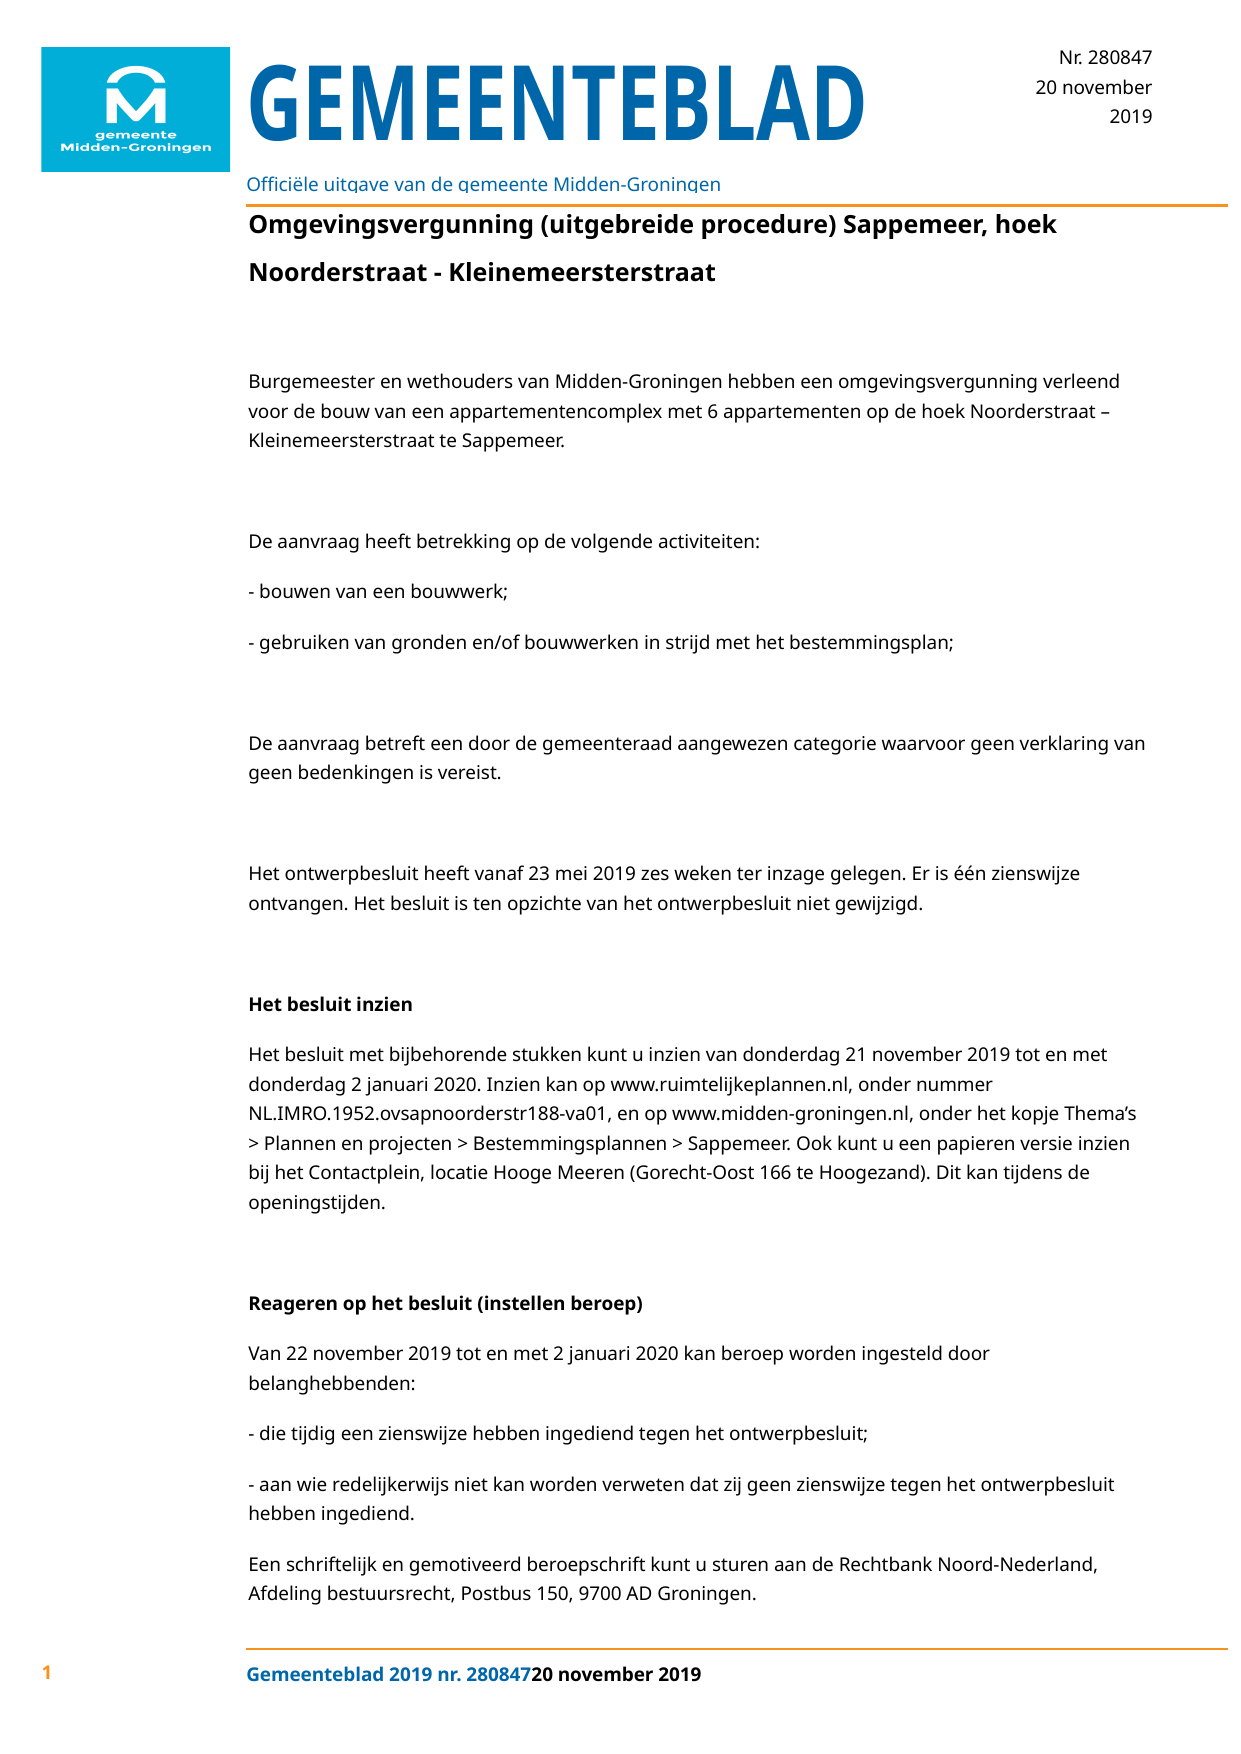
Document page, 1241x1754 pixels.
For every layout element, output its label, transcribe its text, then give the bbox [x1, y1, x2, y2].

text Reageren op het besluit (instellen beroep) [248, 1290, 1152, 1316]
text Burgemeester en wethouders van Midden-Groningen hebben een omgevingsvergunning verleend voor de bouw van een appartementencomplex met 6 appartementen op de hoek Noorderstraat – Kleinemeersterstraat te Sappemeer. [248, 368, 1152, 453]
picture [107, 89, 165, 122]
picture [184, 146, 190, 153]
text De aanvraag betreft een door de gemeenteraad aangewezen categorie waarvoor geen verklaring van geen bedenkingen is vereist. [248, 730, 1152, 785]
picture [108, 66, 164, 82]
text Een schriftelijk en gemotiveerd beroepschrift kunt u sturen aan de Rechtbank Noord-Nederland, Afdeling bestuursrecht, Postbus 150, 9700 AD Groningen. [248, 1551, 1152, 1606]
text Omgevingsvergunning (uitgebreide procedure) Sappemeer, hoek Noorderstraat - Kleinemeersterstraat [248, 207, 1152, 288]
text De aanvraag heeft betrekking op de volgende activiteiten: [248, 528, 1152, 554]
text - gebruiken van gronden en/of bouwwerken in strijd met het bestemmingsplan; [248, 629, 1152, 655]
text Van 22 november 2019 tot en met 2 januari 2020 kan beroep worden ingesteld door belanghebbenden: [248, 1340, 1152, 1396]
text Het ontwerpbesluit heeft vanaf 23 mei 2019 zes weken ter inzage gelegen. Er is één zienswijze ontvangen. Het besluit is ten opzichte van het ontwerpbesluit niet gewijzigd. [248, 860, 1152, 916]
text - die tijdig een zienswijze hebben ingediend tegen het ontwerpbesluit; [248, 1420, 1152, 1446]
text Het besluit inzien [248, 991, 1152, 1017]
text Het besluit met bijbehorende stukken kunt u inzien van donderdag 21 november 2019 tot en met donderdag 2 januari 2020. Inzien kan op www.ruimtelijkeplannen.nl, onder nummer NL.IMRO.1952.ovsapnoorderstr188-va01, en op www.midden-groningen.nl, onder het kopje Thema’s > Plannen en projecten > Bestemmingsplannen > Sappemeer. Ook kunt u een papieren versie inzien bij het Contactplein, locatie Hooge Meeren (Gorecht-Oost 166 te Hoogezand). Dit kan tijdens de openingstijden. [248, 1041, 1152, 1215]
text - aan wie redelijkerwijs niet kan worden verweten dat zij geen zienswijze tegen het ontwerpbesluit hebben ingediend. [248, 1471, 1152, 1526]
text - bouwen van een bouwwerk; [248, 579, 1152, 604]
